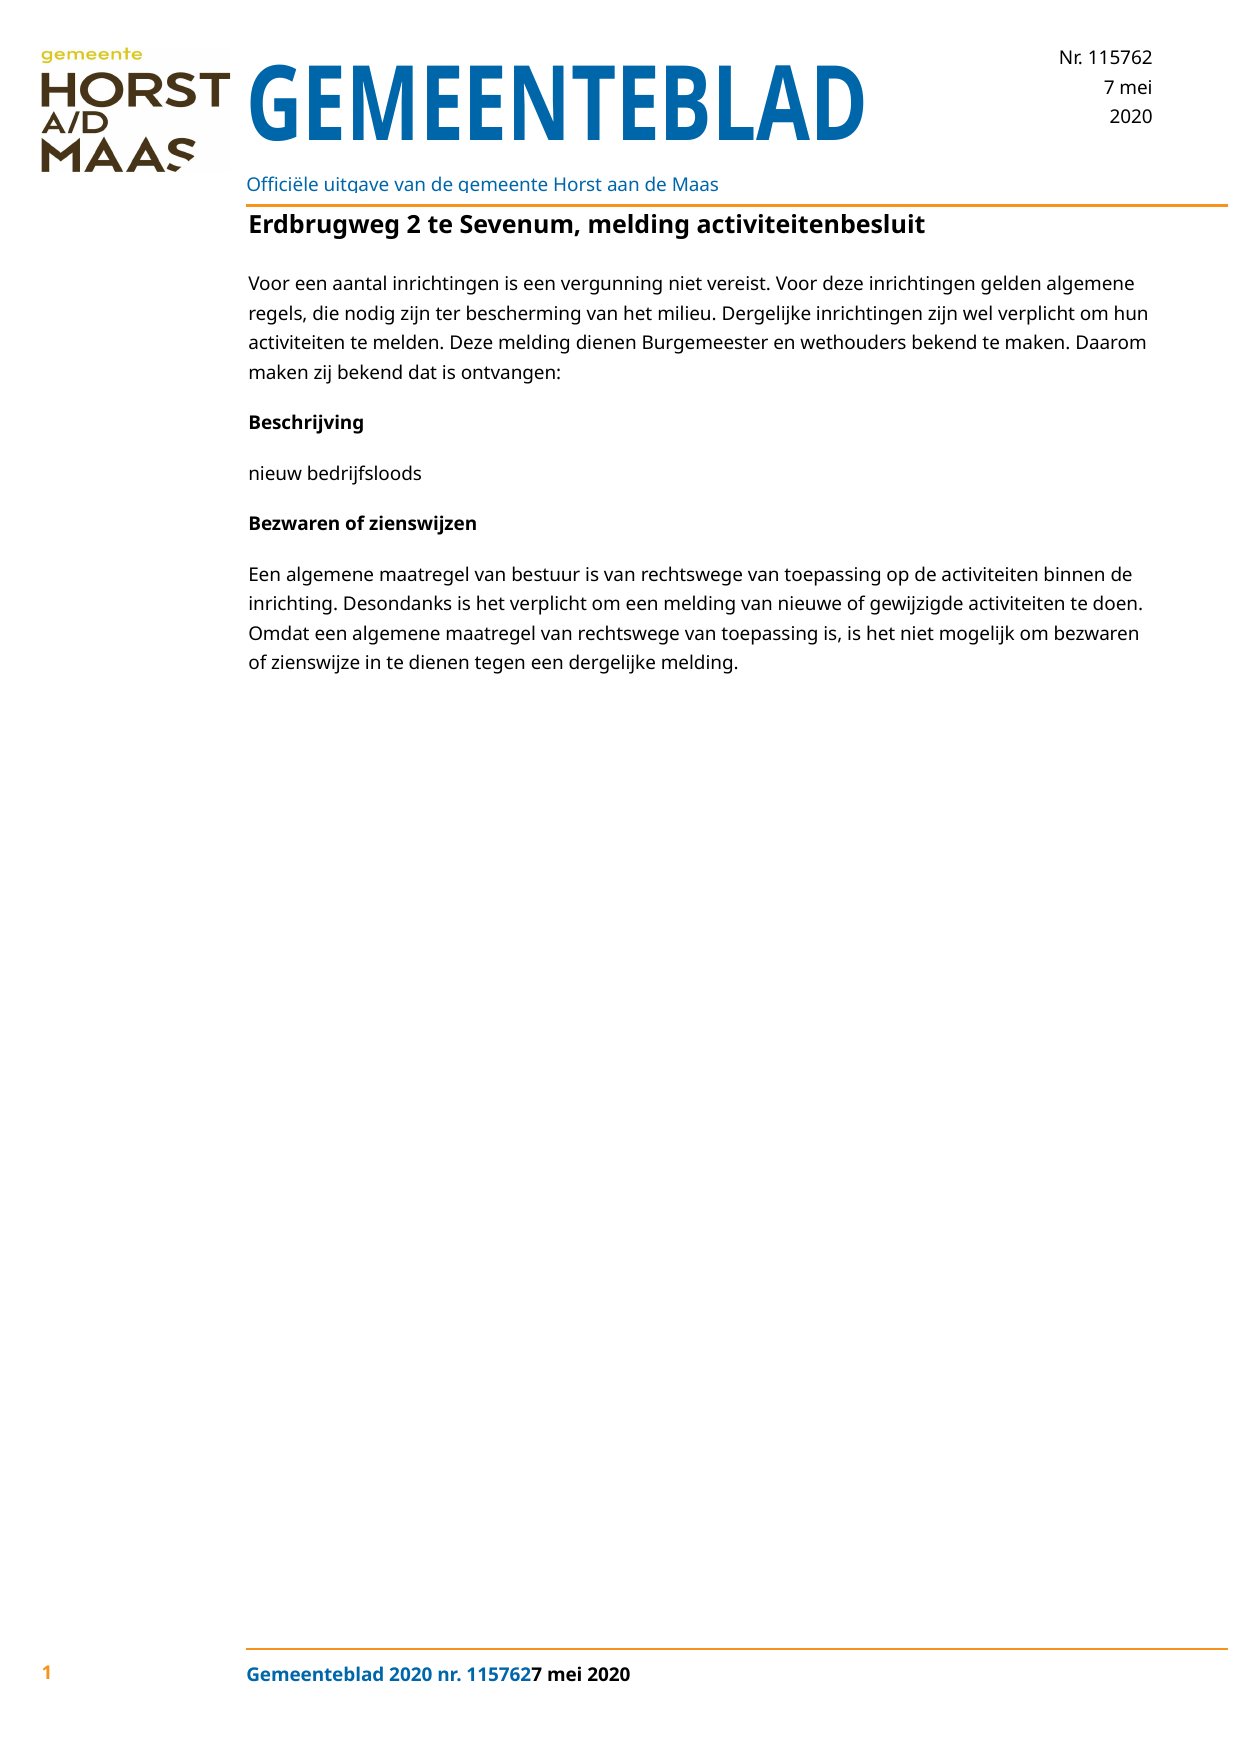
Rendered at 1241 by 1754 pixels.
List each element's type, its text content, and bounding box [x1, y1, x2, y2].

picture [41, 47, 231, 172]
text Bezwaren of zienswijzen [248, 510, 1152, 536]
text nieuw bedrijfsloods [248, 460, 1152, 486]
text Erdbrugweg 2 te Sevenum, melding activiteitenbesluit [248, 207, 1152, 241]
text Een algemene maatregel van bestuur is van rechtswege van toepassing op de activiteiten binnen de inrichting. Desondanks is het verplicht om een melding van nieuwe of gewijzigde activiteiten te doen. Omdat een algemene maatregel van rechtswege van toepassing is, is het niet mogelijk om bezwaren of zienswijze in te dienen tegen een dergelijke melding. [248, 561, 1152, 675]
text Beschrijving [248, 409, 1152, 435]
text Voor een aantal inrichtingen is een vergunning niet vereist. Voor deze inrichtingen gelden algemene regels, die nodig zijn ter bescherming van het milieu. Dergelijke inrichtingen zijn wel verplicht om hun activiteiten te melden. Deze melding dienen Burgemeester en wethouders bekend te maken. Daarom maken zij bekend dat is ontvangen: [248, 270, 1152, 385]
